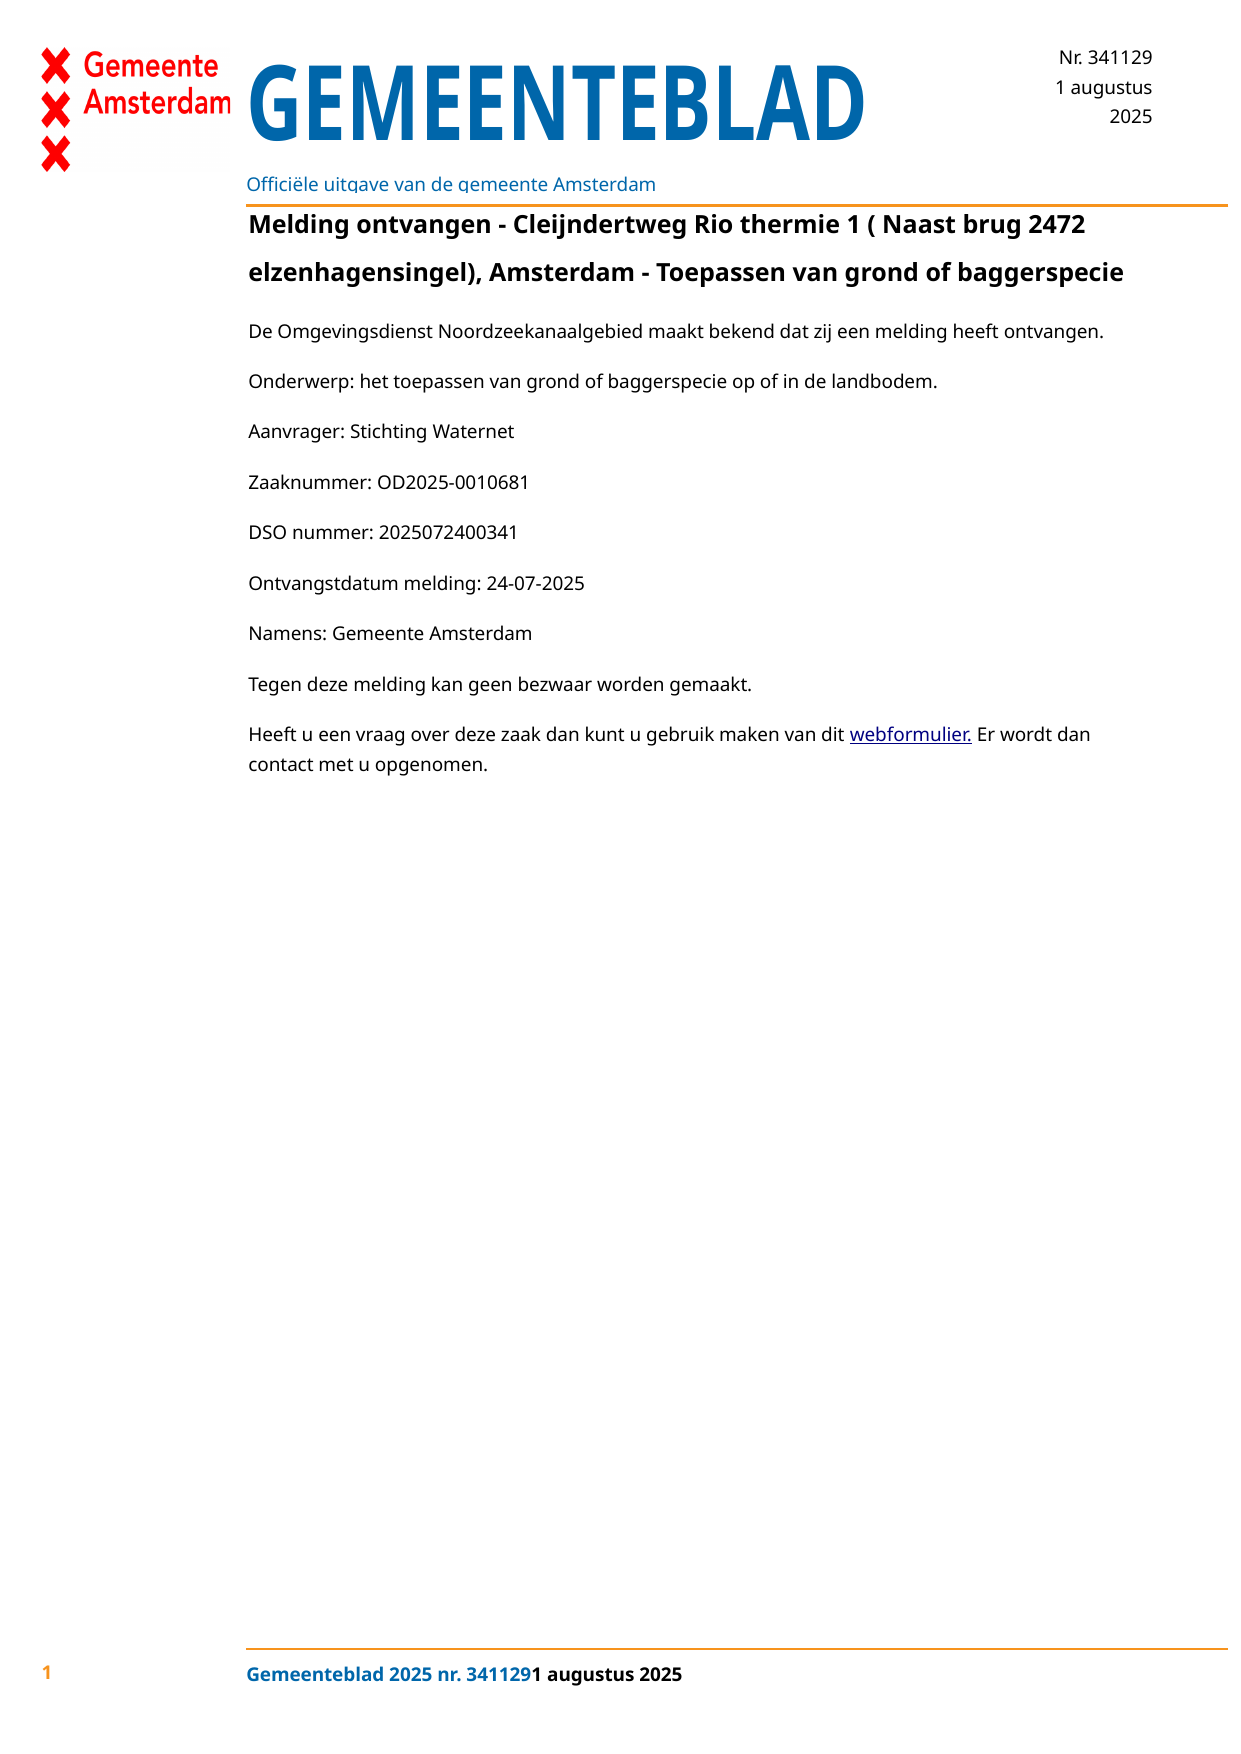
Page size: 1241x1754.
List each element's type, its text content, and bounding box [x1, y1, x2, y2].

text Onderwerp: het toepassen van grond of baggerspecie op of in de landbodem. [248, 368, 1152, 394]
text DSO nummer: 2025072400341 [248, 519, 1152, 545]
text Aanvrager: Stichting Waternet [248, 419, 1152, 444]
text Heeft u een vraag over deze zaak dan kunt u gebruik maken van dit webformulier. Er wordt dan contact met u opgenomen. [248, 721, 1152, 777]
text Melding ontvangen - Cleijndertweg Rio thermie 1 ( Naast brug 2472 elzenhagensingel), Amsterdam - Toepassen van grond of baggerspecie [248, 207, 1152, 288]
text Ontvangstdatum melding: 24-07-2025 [248, 570, 1152, 596]
text Namens: Gemeente Amsterdam [248, 620, 1152, 646]
picture [41, 47, 231, 172]
text Zaaknummer: OD2025-0010681 [248, 469, 1152, 495]
text Tegen deze melding kan geen bezwaar worden gemaakt. [248, 671, 1152, 697]
text De Omgevingsdienst Noordzeekanaalgebied maakt bekend dat zij een melding heeft ontvangen. [248, 318, 1152, 344]
